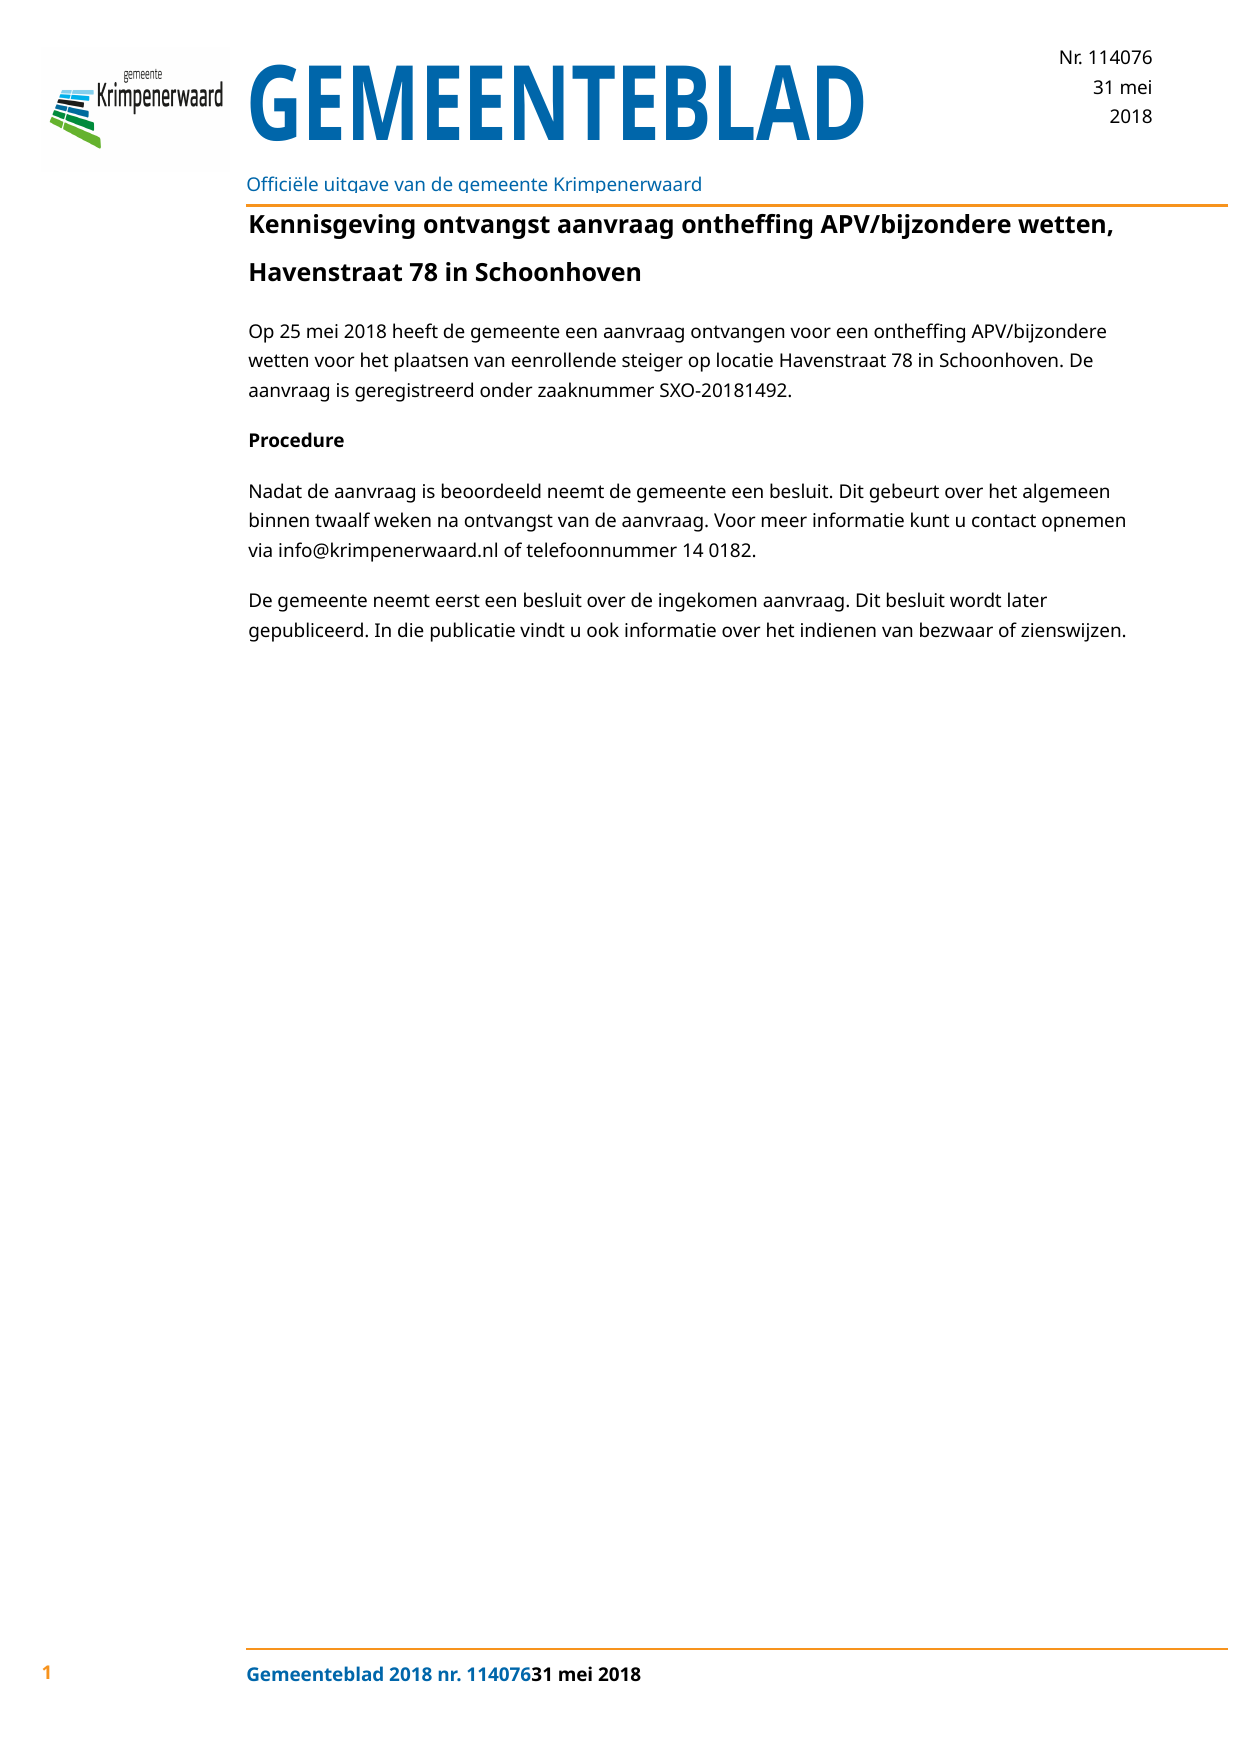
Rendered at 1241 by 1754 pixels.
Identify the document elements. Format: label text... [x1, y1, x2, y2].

text Kennisgeving ontvangst aanvraag ontheffing APV/bijzondere wetten, Havenstraat 78 in Schoonhoven [248, 207, 1152, 288]
text De gemeente neemt eerst een besluit over de ingekomen aanvraag. Dit besluit wordt later gepubliceerd. In die publicatie vindt u ook informatie over het indienen van bezwaar of zienswijzen. [248, 587, 1152, 643]
text Nadat de aanvraag is beoordeeld neemt de gemeente een besluit. Dit gebeurt over het algemeen binnen twaalf weken na ontvangst van de aanvraag. Voor meer informatie kunt u contact opnemen via info@krimpenerwaard.nl of telefoonnummer 14 0182. [248, 478, 1152, 563]
picture [41, 47, 231, 172]
text Op 25 mei 2018 heeft de gemeente een aanvraag ontvangen voor een ontheffing APV/bijzondere wetten voor het plaatsen van eenrollende steiger op locatie Havenstraat 78 in Schoonhoven. De aanvraag is geregistreerd onder zaaknummer SXO-20181492. [248, 318, 1152, 403]
text Procedure [248, 427, 1152, 453]
